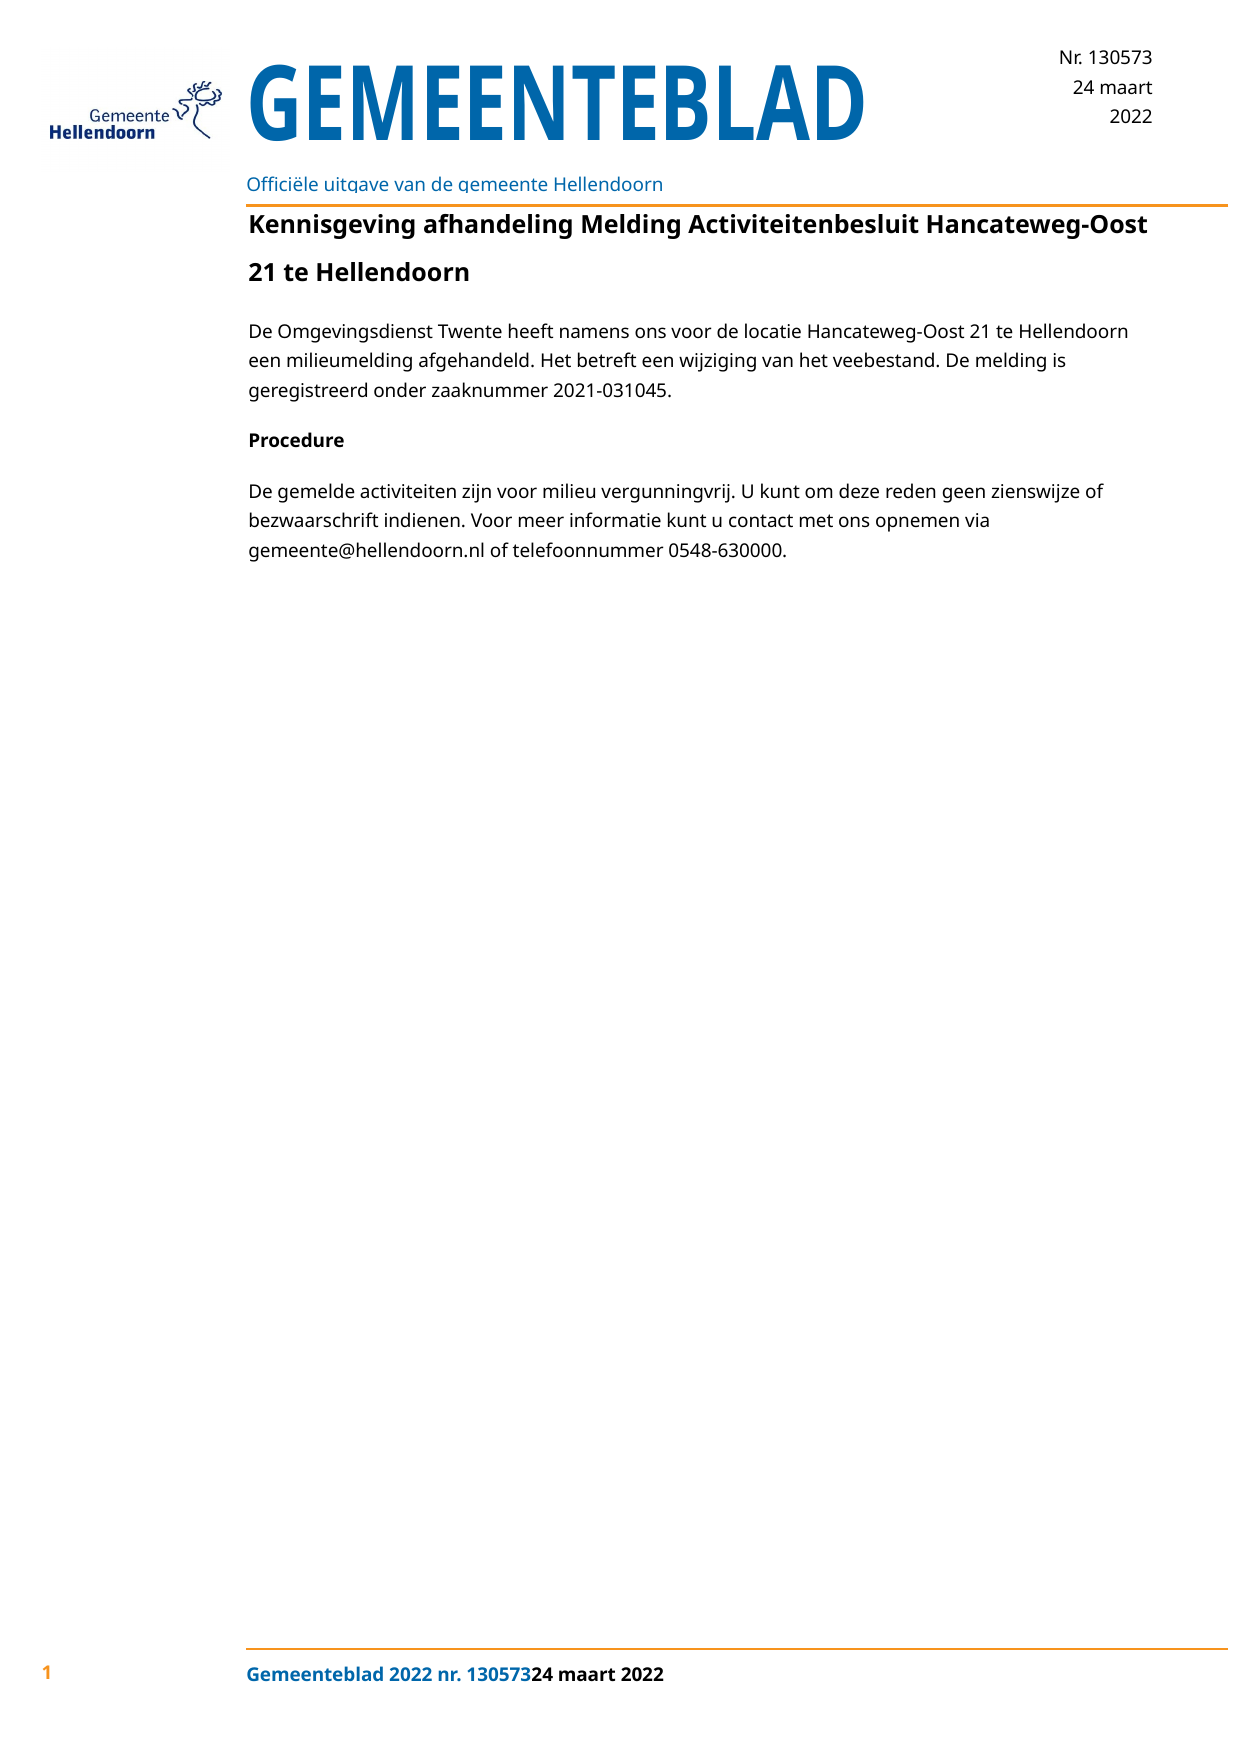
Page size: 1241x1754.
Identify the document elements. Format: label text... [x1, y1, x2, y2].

text De gemelde activiteiten zijn voor milieu vergunningvrij. U kunt om deze reden geen zienswijze of bezwaarschrift indienen. Voor meer informatie kunt u contact met ons opnemen via gemeente@hellendoorn.nl of telefoonnummer 0548-630000. [248, 478, 1152, 563]
picture [41, 47, 231, 172]
text De Omgevingsdienst Twente heeft namens ons voor de locatie Hancateweg-Oost 21 te Hellendoorn een milieumelding afgehandeld. Het betreft een wijziging van het veebestand. De melding is geregistreerd onder zaaknummer 2021-031045. [248, 318, 1152, 403]
text Kennisgeving afhandeling Melding Activiteitenbesluit Hancateweg-Oost 21 te Hellendoorn [248, 207, 1152, 288]
text Procedure [248, 427, 1152, 453]
